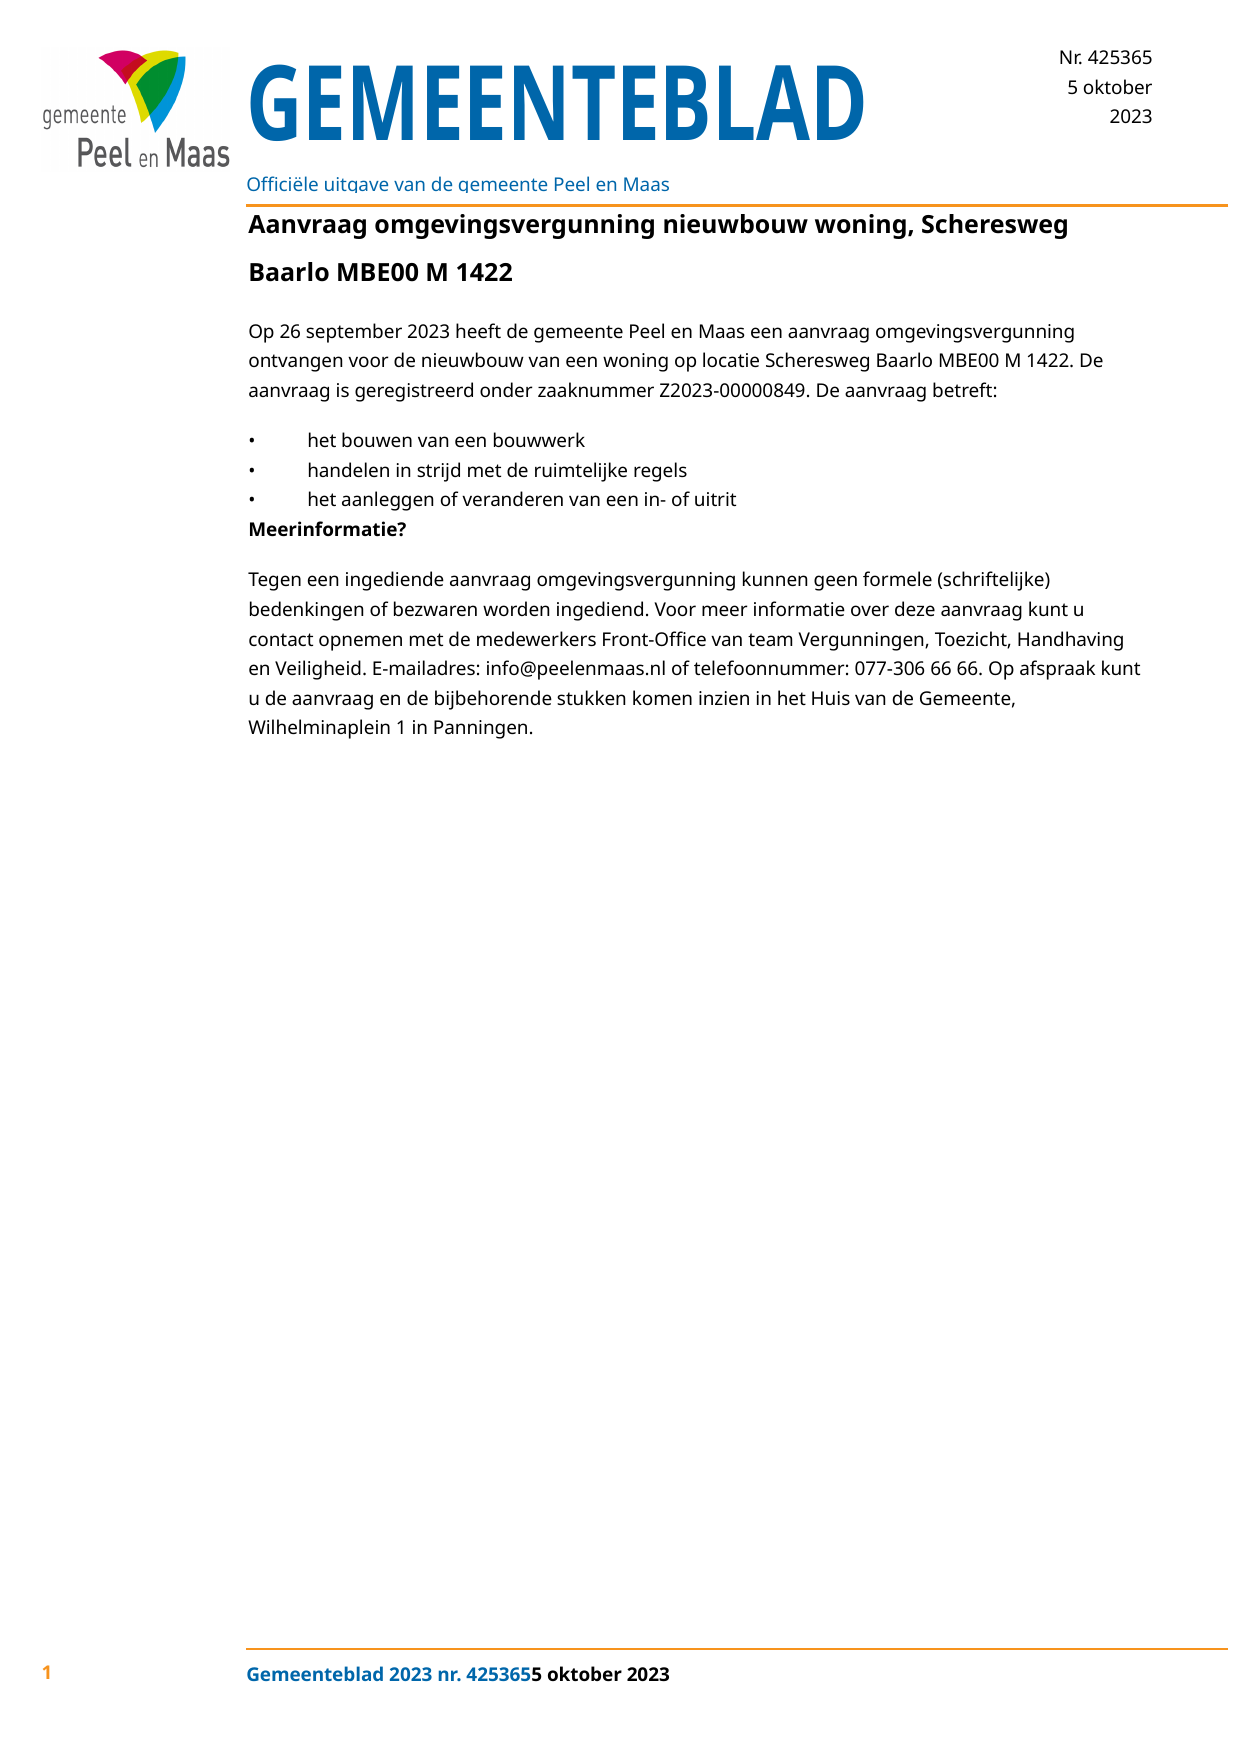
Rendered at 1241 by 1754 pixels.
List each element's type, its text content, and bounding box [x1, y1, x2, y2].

text Meerinformatie? [248, 516, 1152, 542]
text Tegen een ingediende aanvraag omgevingsvergunning kunnen geen formele (schriftelijke) bedenkingen of bezwaren worden ingediend. Voor meer informatie over deze aanvraag kunt u contact opnemen met de medewerkers Front-Office van team Vergunningen, Toezicht, Handhaving en Veiligheid. E-mailadres: info@peelenmaas.nl of telefoonnummer: 077-306 66 66. Op afspraak kunt u de aanvraag en de bijbehorende stukken komen inzien in het Huis van de Gemeente, Wilhelminaplein 1 in Panningen. [248, 567, 1152, 740]
picture [41, 47, 231, 172]
list het aanleggen of veranderen van een in- of uitrit [248, 487, 1152, 512]
text Op 26 september 2023 heeft de gemeente Peel en Maas een aanvraag omgevingsvergunning ontvangen voor de nieuwbouw van een woning op locatie Scheresweg Baarlo MBE00 M 1422. De aanvraag is geregistreerd onder zaaknummer Z2023-00000849. De aanvraag betreft: [248, 318, 1152, 403]
text Aanvraag omgevingsvergunning nieuwbouw woning, Scheresweg Baarlo MBE00 M 1422 [248, 207, 1152, 288]
list het bouwen van een bouwwerk [248, 427, 1152, 453]
list handelen in strijd met de ruimtelijke regels [248, 457, 1152, 483]
